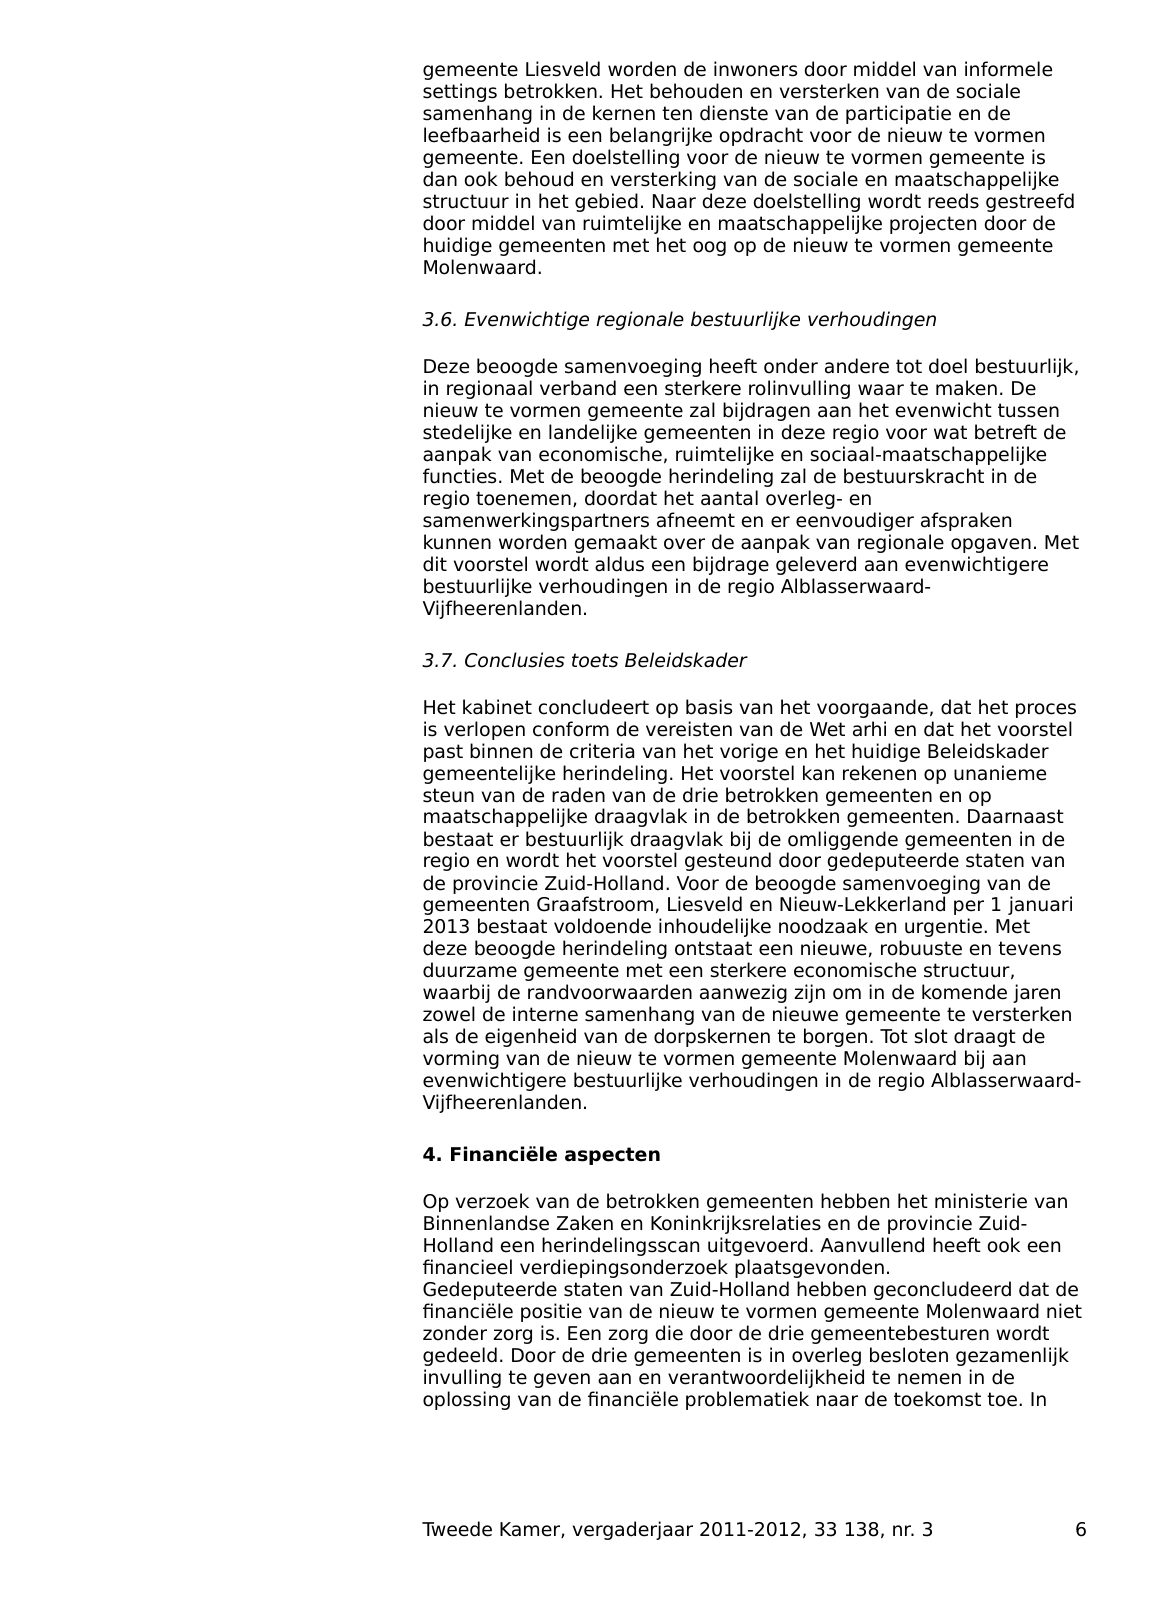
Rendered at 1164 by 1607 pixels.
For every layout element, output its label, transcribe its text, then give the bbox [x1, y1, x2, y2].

text Gedeputeerde staten van Zuid-Holland hebben geconcludeerd dat de financiële positie van de nieuw te vormen gemeente Molenwaard niet zonder zorg is. Een zorg die door de drie gemeentebesturen wordt gedeeld. Door de drie gemeenten is in overleg besloten gezamenlijk invulling te geven aan en verantwoordelijkheid te nemen in de oplossing van de financiële problematiek naar de toekomst toe. In [422, 1279, 1087, 1411]
text Op verzoek van de betrokken gemeenten hebben het ministerie van Binnenlandse Zaken en Koninkrijksrelaties en de provincie Zuid-Holland een herindelingsscan uitgevoerd. Aanvullend heeft ook een financieel verdiepingsonderzoek plaatsgevonden. [422, 1191, 1087, 1279]
text Het kabinet concludeert op basis van het voorgaande, dat het proces is verlopen conform de vereisten van de Wet arhi en dat het voorstel past binnen de criteria van het vorige en het huidige Beleidskader gemeentelijke herindeling. Het voorstel kan rekenen op unanieme steun van de raden van de drie betrokken gemeenten en op maatschappelijke draagvlak in de betrokken gemeenten. Daarnaast bestaat er bestuurlijk draagvlak bij de omliggende gemeenten in de regio en wordt het voorstel gesteund door gedeputeerde staten van de provincie Zuid-Holland. Voor de beoogde samenvoeging van de gemeenten Graafstroom, Liesveld en Nieuw-Lekkerland per 1 januari 2013 bestaat voldoende inhoudelijke noodzaak en urgentie. Met deze beoogde herindeling ontstaat een nieuwe, robuuste en tevens duurzame gemeente met een sterkere economische structuur, waarbij de randvoorwaarden aanwezig zijn om in de komende jaren zowel de interne samenhang van de nieuwe gemeente te versterken als de eigenheid van de dorpskernen te borgen. Tot slot draagt de vorming van de nieuw te vormen gemeente Molenwaard bij aan evenwichtigere bestuurlijke verhoudingen in de regio Alblasserwaard-Vijfheerenlanden. [422, 697, 1087, 1114]
subtitle 4. Financiële aspecten [422, 1144, 1087, 1166]
subtitle 3.7. Conclusies toets Beleidskader [422, 649, 1087, 672]
text gemeente Liesveld worden de inwoners door middel van informele settings betrokken. Het behouden en versterken van de sociale samenhang in de kernen ten dienste van de participatie en de leefbaarheid is een belangrijke opdracht voor de nieuw te vormen gemeente. Een doelstelling voor de nieuw te vormen gemeente is dan ook behoud en versterking van de sociale en maatschappelijke structuur in het gebied. Naar deze doelstelling wordt reeds gestreefd door middel van ruimtelijke en maatschappelijke projecten door de huidige gemeenten met het oog op de nieuw te vormen gemeente Molenwaard. [422, 59, 1087, 279]
text Deze beoogde samenvoeging heeft onder andere tot doel bestuurlijk, in regionaal verband een sterkere rolinvulling waar te maken. De nieuw te vormen gemeente zal bijdragen aan het evenwicht tussen stedelijke en landelijke gemeenten in deze regio voor wat betreft de aanpak van economische, ruimtelijke en sociaal-maatschappelijke functies. Met de beoogde herindeling zal de bestuurskracht in de regio toenemen, doordat het aantal overleg- en samenwerkingspartners afneemt en er eenvoudiger afspraken kunnen worden gemaakt over de aanpak van regionale opgaven. Met dit voorstel wordt aldus een bijdrage geleverd aan evenwichtigere bestuurlijke verhoudingen in de regio Alblasserwaard-Vijfheerenlanden. [422, 356, 1087, 619]
subtitle 3.6. Evenwichtige regionale bestuurlijke verhoudingen [422, 309, 1087, 331]
